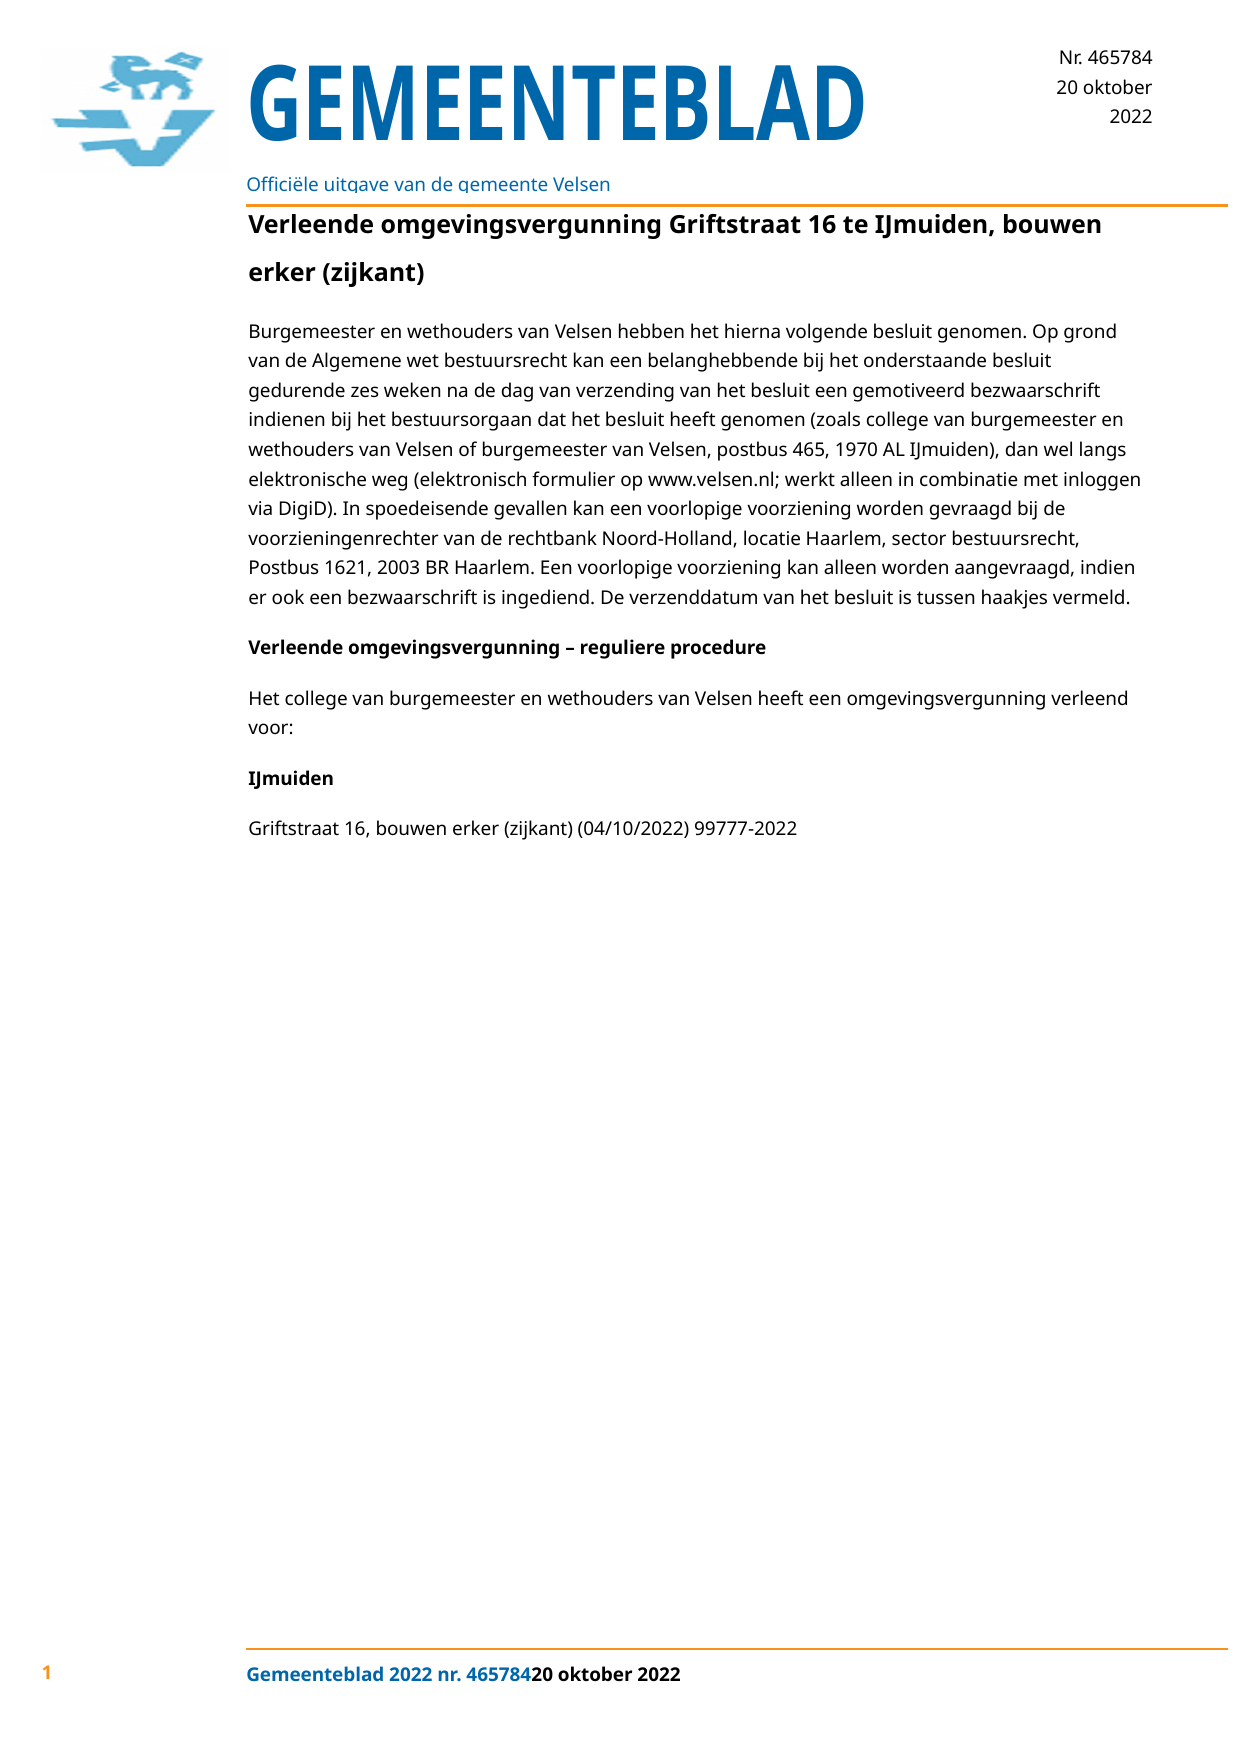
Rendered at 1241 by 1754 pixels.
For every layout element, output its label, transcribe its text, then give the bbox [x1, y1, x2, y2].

text Verleende omgevingsvergunning Griftstraat 16 te IJmuiden, bouwen erker (zijkant) [248, 207, 1152, 288]
picture [41, 47, 231, 172]
text Griftstraat 16, bouwen erker (zijkant) (04/10/2022) 99777-2022 [248, 815, 1152, 841]
text IJmuiden [248, 765, 1152, 791]
text Burgemeester en wethouders van Velsen hebben het hierna volgende besluit genomen. Op grond van de Algemene wet bestuursrecht kan een belanghebbende bij het onderstaande besluit gedurende zes weken na de dag van verzending van het besluit een gemotiveerd bezwaarschrift indienen bij het bestuursorgaan dat het besluit heeft genomen (zoals college van burgemeester en wethouders van Velsen of burgemeester van Velsen, postbus 465, 1970 AL IJmuiden), dan wel langs elektronische weg (elektronisch formulier op www.velsen.nl; werkt alleen in combinatie met inloggen via DigiD). In spoedeisende gevallen kan een voorlopige voorziening worden gevraagd bij de voorzieningenrechter van de rechtbank Noord-Holland, locatie Haarlem, sector bestuursrecht, Postbus 1621, 2003 BR Haarlem. Een voorlopige voorziening kan alleen worden aangevraagd, indien er ook een bezwaarschrift is ingediend. De verzenddatum van het besluit is tussen haakjes vermeld. [248, 318, 1152, 610]
text Verleende omgevingsvergunning – reguliere procedure [248, 634, 1152, 660]
text Het college van burgemeester en wethouders van Velsen heeft een omgevingsvergunning verleend voor: [248, 685, 1152, 740]
